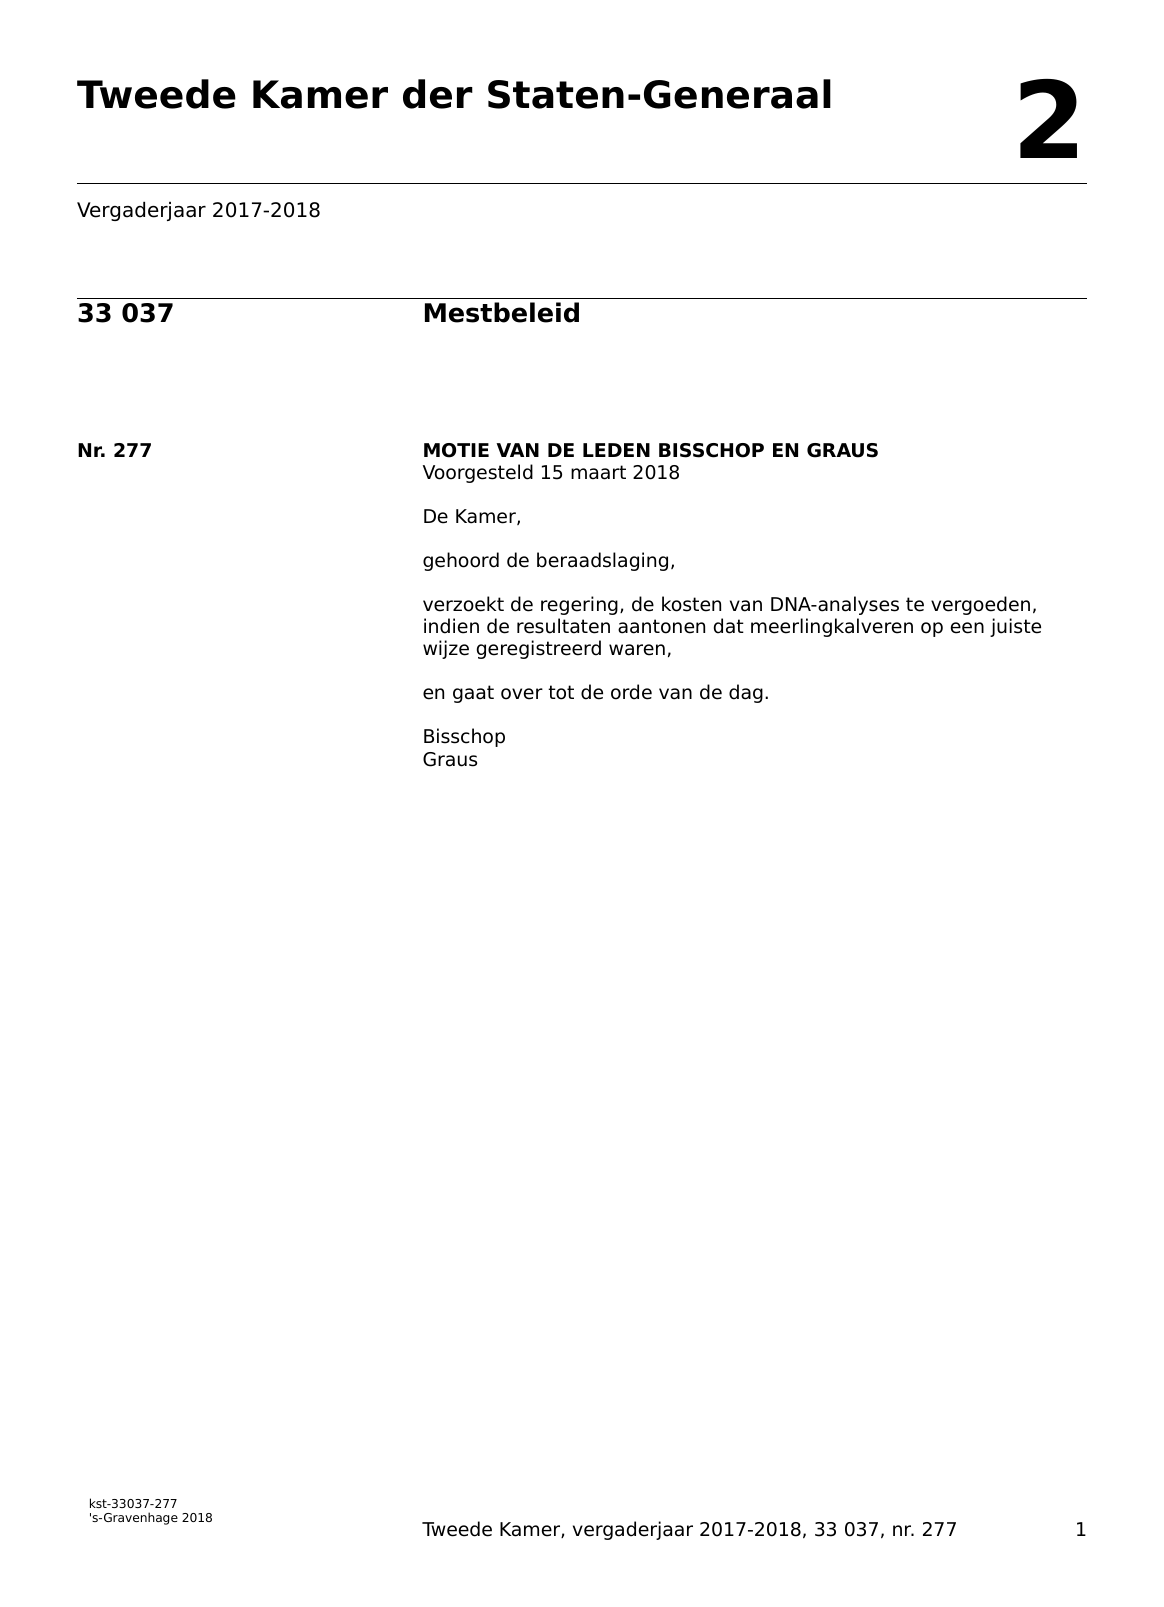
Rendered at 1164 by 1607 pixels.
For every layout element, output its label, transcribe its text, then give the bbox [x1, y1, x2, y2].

text Voorgesteld 15 maart 2018 [422, 462, 1087, 484]
table_cell Vergaderjaar 2017-2018 [77, 184, 1087, 298]
text Bisschop [422, 726, 1087, 748]
table_header Tweede Kamer der Staten-Generaal [77, 59, 886, 183]
subtitle Nr. 277 MOTIE VAN DE LEDEN BISSCHOP EN GRAUS [77, 440, 1087, 462]
text kst-33037-277 [88, 1497, 323, 1511]
text verzoekt de regering, de kosten van DNA-analyses te vergoeden, indien de resultaten aantonen dat meerlingkalveren op een juiste wijze geregistreerd waren, [422, 594, 1087, 660]
text en gaat over tot de orde van de dag. [422, 682, 1087, 704]
subtitle 33 037 Mestbeleid [77, 299, 1087, 329]
text 's-Gravenhage 2018 [88, 1511, 323, 1525]
text gehoord de beraadslaging, [422, 550, 1087, 572]
text De Kamer, [422, 506, 1087, 528]
table_header 2 [886, 59, 1087, 183]
text Graus [422, 748, 1087, 770]
